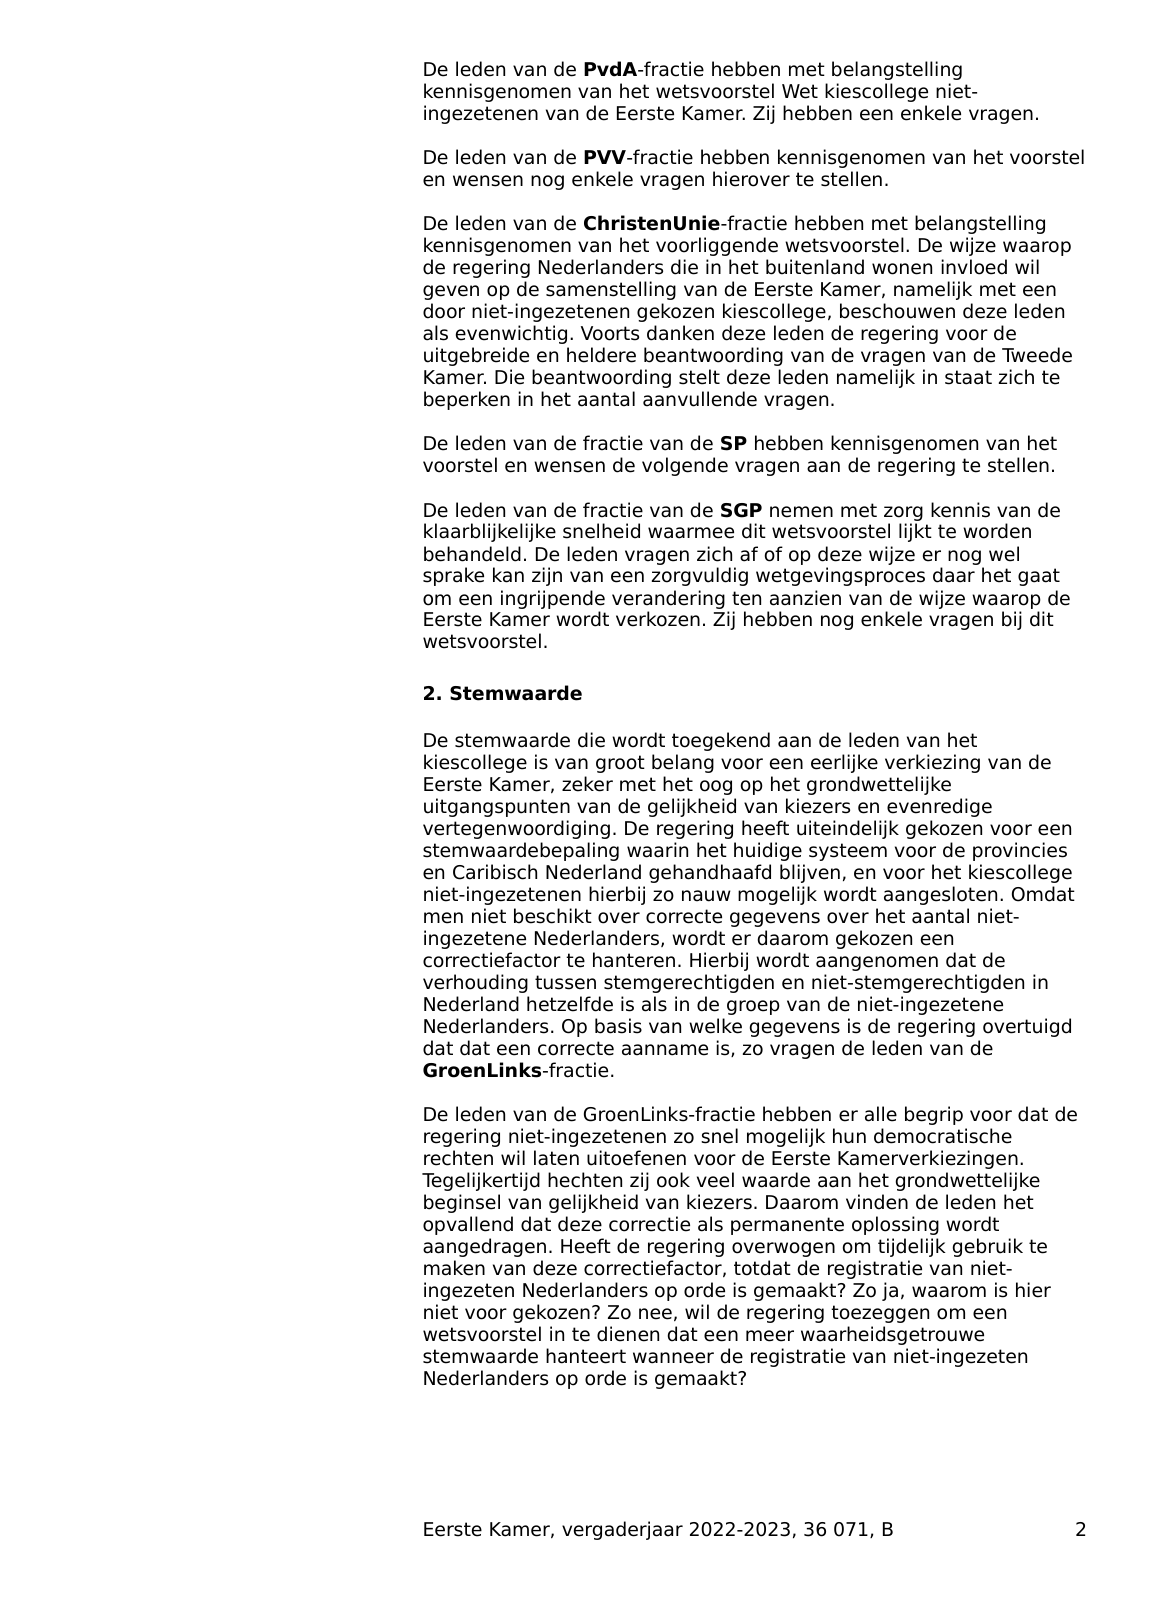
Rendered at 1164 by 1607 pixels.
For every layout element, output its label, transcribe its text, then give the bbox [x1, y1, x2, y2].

subtitle 2. Stemwaarde [422, 683, 1087, 705]
text De leden van de PVV-fractie hebben kennisgenomen van het voorstel en wensen nog enkele vragen hierover te stellen. [422, 147, 1087, 191]
text De leden van de fractie van de SP hebben kennisgenomen van het voorstel en wensen de volgende vragen aan de regering te stellen. [422, 433, 1087, 477]
text De stemwaarde die wordt toegekend aan de leden van het kiescollege is van groot belang voor een eerlijke verkiezing van de Eerste Kamer, zeker met het oog op het grondwettelijke uitgangspunten van de gelijkheid van kiezers en evenredige vertegenwoordiging. De regering heeft uiteindelijk gekozen voor een stemwaardebepaling waarin het huidige systeem voor de provincies en Caribisch Nederland gehandhaafd blijven, en voor het kiescollege niet-ingezetenen hierbij zo nauw mogelijk wordt aangesloten. Omdat men niet beschikt over correcte gegevens over het aantal niet-ingezetene Nederlanders, wordt er daarom gekozen een correctiefactor te hanteren. Hierbij wordt aangenomen dat de verhouding tussen stemgerechtigden en niet-stemgerechtigden in Nederland hetzelfde is als in de groep van de niet-ingezetene Nederlanders. Op basis van welke gegevens is de regering overtuigd dat dat een correcte aanname is, zo vragen de leden van de GroenLinks-fractie. [422, 730, 1087, 1082]
text De leden van de fractie van de SGP nemen met zorg kennis van de klaarblijkelijke snelheid waarmee dit wetsvoorstel lijkt te worden behandeld. De leden vragen zich af of op deze wijze er nog wel sprake kan zijn van een zorgvuldig wetgevingsproces daar het gaat om een ingrijpende verandering ten aanzien van de wijze waarop de Eerste Kamer wordt verkozen. Zij hebben nog enkele vragen bij dit wetsvoorstel. [422, 499, 1087, 653]
text De leden van de GroenLinks-fractie hebben er alle begrip voor dat de regering niet-ingezetenen zo snel mogelijk hun democratische rechten wil laten uitoefenen voor de Eerste Kamerverkiezingen. Tegelijkertijd hechten zij ook veel waarde aan het grondwettelijke beginsel van gelijkheid van kiezers. Daarom vinden de leden het opvallend dat deze correctie als permanente oplossing wordt aangedragen. Heeft de regering overwogen om tijdelijk gebruik te maken van deze correctiefactor, totdat de registratie van niet-ingezeten Nederlanders op orde is gemaakt? Zo ja, waarom is hier niet voor gekozen? Zo nee, wil de regering toezeggen om een wetsvoorstel in te dienen dat een meer waarheidsgetrouwe stemwaarde hanteert wanneer de registratie van niet-ingezeten Nederlanders op orde is gemaakt? [422, 1104, 1087, 1390]
text De leden van de PvdA-fractie hebben met belangstelling kennisgenomen van het wetsvoorstel Wet kiescollege niet-ingezetenen van de Eerste Kamer. Zij hebben een enkele vragen. [422, 59, 1087, 125]
text De leden van de ChristenUnie-fractie hebben met belangstelling kennisgenomen van het voorliggende wetsvoorstel. De wijze waarop de regering Nederlanders die in het buitenland wonen invloed wil geven op de samenstelling van de Eerste Kamer, namelijk met een door niet-ingezetenen gekozen kiescollege, beschouwen deze leden als evenwichtig. Voorts danken deze leden de regering voor de uitgebreide en heldere beantwoording van de vragen van de Tweede Kamer. Die beantwoording stelt deze leden namelijk in staat zich te beperken in het aantal aanvullende vragen. [422, 213, 1087, 411]
